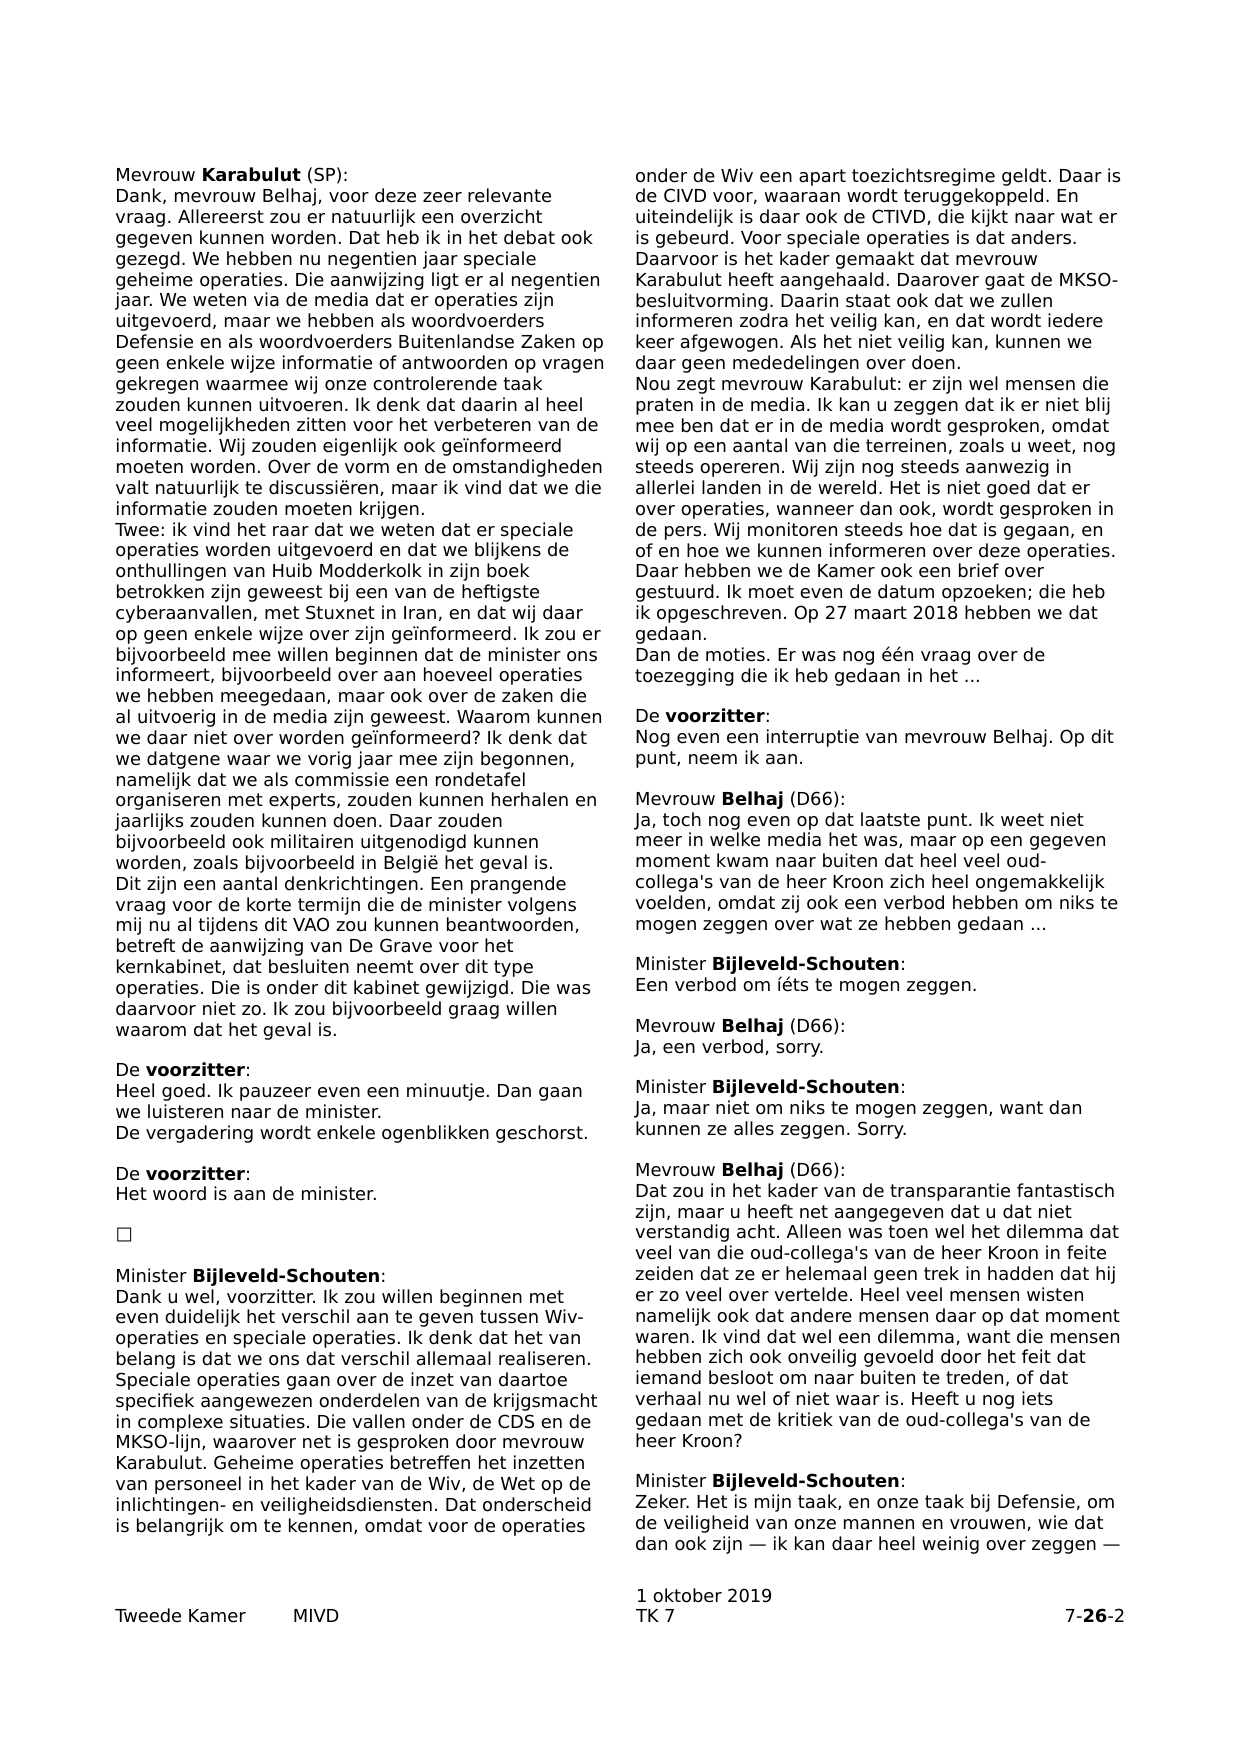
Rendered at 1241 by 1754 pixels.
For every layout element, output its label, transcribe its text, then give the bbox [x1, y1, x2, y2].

text Mevrouw Belhaj (D66): [635, 1016, 1125, 1037]
text Ja, toch nog even op dat laatste punt. Ik weet niet meer in welke media het was, maar op een gegeven moment kwam naar buiten dat heel veel oud-collega's van de heer Kroon zich heel ongemakkelijk voelden, omdat zij ook een verbod hebben om niks te mogen zeggen over wat ze hebben gedaan ... [635, 809, 1125, 934]
text De voorzitter: [635, 706, 1125, 727]
text Heel goed. Ik pauzeer even een minuutje. Dan gaan we luisteren naar de minister. [115, 1081, 605, 1123]
text onder de Wiv een apart toezichtsregime geldt. Daar is de CIVD voor, waaraan wordt teruggekoppeld. En uiteindelijk is daar ook de CTIVD, die kijkt naar wat er is gebeurd. Voor speciale operaties is dat anders. Daarvoor is het kader gemaakt dat mevrouw Karabulut heeft aangehaald. Daarover gaat de MKSO-besluitvorming. Daarin staat ook dat we zullen informeren zodra het veilig kan, en dat wordt iedere keer afgewogen. Als het niet veilig kan, kunnen we daar geen mededelingen over doen. [635, 165, 1125, 374]
text Dank, mevrouw Belhaj, voor deze zeer relevante vraag. Allereerst zou er natuurlijk een overzicht gegeven kunnen worden. Dat heb ik in het debat ook gezegd. We hebben nu negentien jaar speciale geheime operaties. Die aanwijzing ligt er al negentien jaar. We weten via de media dat er operaties zijn uitgevoerd, maar we hebben als woordvoerders Defensie en als woordvoerders Buitenlandse Zaken op geen enkele wijze informatie of antwoorden op vragen gekregen waarmee wij onze controlerende taak zouden kunnen uitvoeren. Ik denk dat daarin al heel veel mogelijkheden zitten voor het verbeteren van de informatie. Wij zouden eigenlijk ook geïnformeerd moeten worden. Over de vorm en de omstandigheden valt natuurlijk te discussiëren, maar ik vind dat we die informatie zouden moeten krijgen. [115, 186, 605, 519]
text Nou zegt mevrouw Karabulut: er zijn wel mensen die praten in de media. Ik kan u zeggen dat ik er niet blij mee ben dat er in de media wordt gesproken, omdat wij op een aantal van die terreinen, zoals u weet, nog steeds opereren. Wij zijn nog steeds aanwezig in allerlei landen in de wereld. Het is niet goed dat er over operaties, wanneer dan ook, wordt gesproken in de pers. Wij monitoren steeds hoe dat is gegaan, en of en hoe we kunnen informeren over deze operaties. Daar hebben we de Kamer ook een brief over gestuurd. Ik moet even de datum opzoeken; die heb ik opgeschreven. Op 27 maart 2018 hebben we dat gedaan. [635, 374, 1125, 644]
text Minister Bijleveld-Schouten: [115, 1266, 605, 1286]
text Een verbod om íéts te mogen zeggen. [635, 975, 1125, 996]
text Dan de moties. Er was nog één vraag over de toezegging die ik heb gedaan in het ... [635, 644, 1125, 686]
text Mevrouw Belhaj (D66): [635, 1160, 1125, 1181]
text Mevrouw Belhaj (D66): [635, 788, 1125, 809]
text Zeker. Het is mijn taak, en onze taak bij Defensie, om de veiligheid van onze mannen en vrouwen, wie dat dan ook zijn — ik kan daar heel weinig over zeggen — [635, 1492, 1125, 1554]
text Nog even een interruptie van mevrouw Belhaj. Op dit punt, neem ik aan. [635, 727, 1125, 768]
text Dat zou in het kader van de transparantie fantastisch zijn, maar u heeft net aangegeven dat u dat niet verstandig acht. Alleen was toen wel het dilemma dat veel van die oud-collega's van de heer Kroon in feite zeiden dat ze er helemaal geen trek in hadden dat hij er zo veel over vertelde. Heel veel mensen wisten namelijk ook dat andere mensen daar op dat moment waren. Ik vind dat wel een dilemma, want die mensen hebben zich ook onveilig gevoeld door het feit dat iemand besloot om naar buiten te treden, of dat verhaal nu wel of niet waar is. Heeft u nog iets gedaan met de kritiek van de oud-collega's van de heer Kroon? [635, 1181, 1125, 1451]
text Twee: ik vind het raar dat we weten dat er speciale operaties worden uitgevoerd en dat we blijkens de onthullingen van Huib Modderkolk in zijn boek betrokken zijn geweest bij een van de heftigste cyberaanvallen, met Stuxnet in Iran, en dat wij daar op geen enkele wijze over zijn geïnformeerd. Ik zou er bijvoorbeeld mee willen beginnen dat de minister ons informeert, bijvoorbeeld over aan hoeveel operaties we hebben meegedaan, maar ook over de zaken die al uitvoerig in de media zijn geweest. Waarom kunnen we daar niet over worden geïnformeerd? Ik denk dat we datgene waar we vorig jaar mee zijn begonnen, namelijk dat we als commissie een rondetafel organiseren met experts, zouden kunnen herhalen en jaarlijks zouden kunnen doen. Daar zouden bijvoorbeeld ook militairen uitgenodigd kunnen worden, zoals bijvoorbeeld in België het geval is. [115, 519, 605, 873]
text De voorzitter: [115, 1163, 605, 1184]
text Ja, een verbod, sorry. [635, 1037, 1125, 1057]
text Minister Bijleveld-Schouten: [635, 954, 1125, 975]
text De vergadering wordt enkele ogenblikken geschorst. [115, 1123, 605, 1143]
text Minister Bijleveld-Schouten: [635, 1077, 1125, 1098]
text Dank u wel, voorzitter. Ik zou willen beginnen met even duidelijk het verschil aan te geven tussen Wiv-operaties en speciale operaties. Ik denk dat het van belang is dat we ons dat verschil allemaal realiseren. Speciale operaties gaan over de inzet van daartoe specifiek aangewezen onderdelen van de krijgsmacht in complexe situaties. Die vallen onder de CDS en de MKSO-lijn, waarover net is gesproken door mevrouw Karabulut. Geheime operaties betreffen het inzetten van personeel in het kader van de Wiv, de Wet op de inlichtingen- en veiligheidsdiensten. Dat onderscheid is belangrijk om te kennen, omdat voor de operaties [115, 1286, 605, 1536]
text Ja, maar niet om niks te mogen zeggen, want dan kunnen ze alles zeggen. Sorry. [635, 1098, 1125, 1140]
text ⬜ [115, 1225, 605, 1246]
text Mevrouw Karabulut (SP): [115, 165, 605, 186]
text Minister Bijleveld-Schouten: [635, 1471, 1125, 1492]
text De voorzitter: [115, 1060, 605, 1081]
text Dit zijn een aantal denkrichtingen. Een prangende vraag voor de korte termijn die de minister volgens mij nu al tijdens dit VAO zou kunnen beantwoorden, betreft de aanwijzing van De Grave voor het kernkabinet, dat besluiten neemt over dit type operaties. Die is onder dit kabinet gewijzigd. Die was daarvoor niet zo. Ik zou bijvoorbeeld graag willen waarom dat het geval is. [115, 873, 605, 1040]
text Het woord is aan de minister. [115, 1184, 605, 1205]
